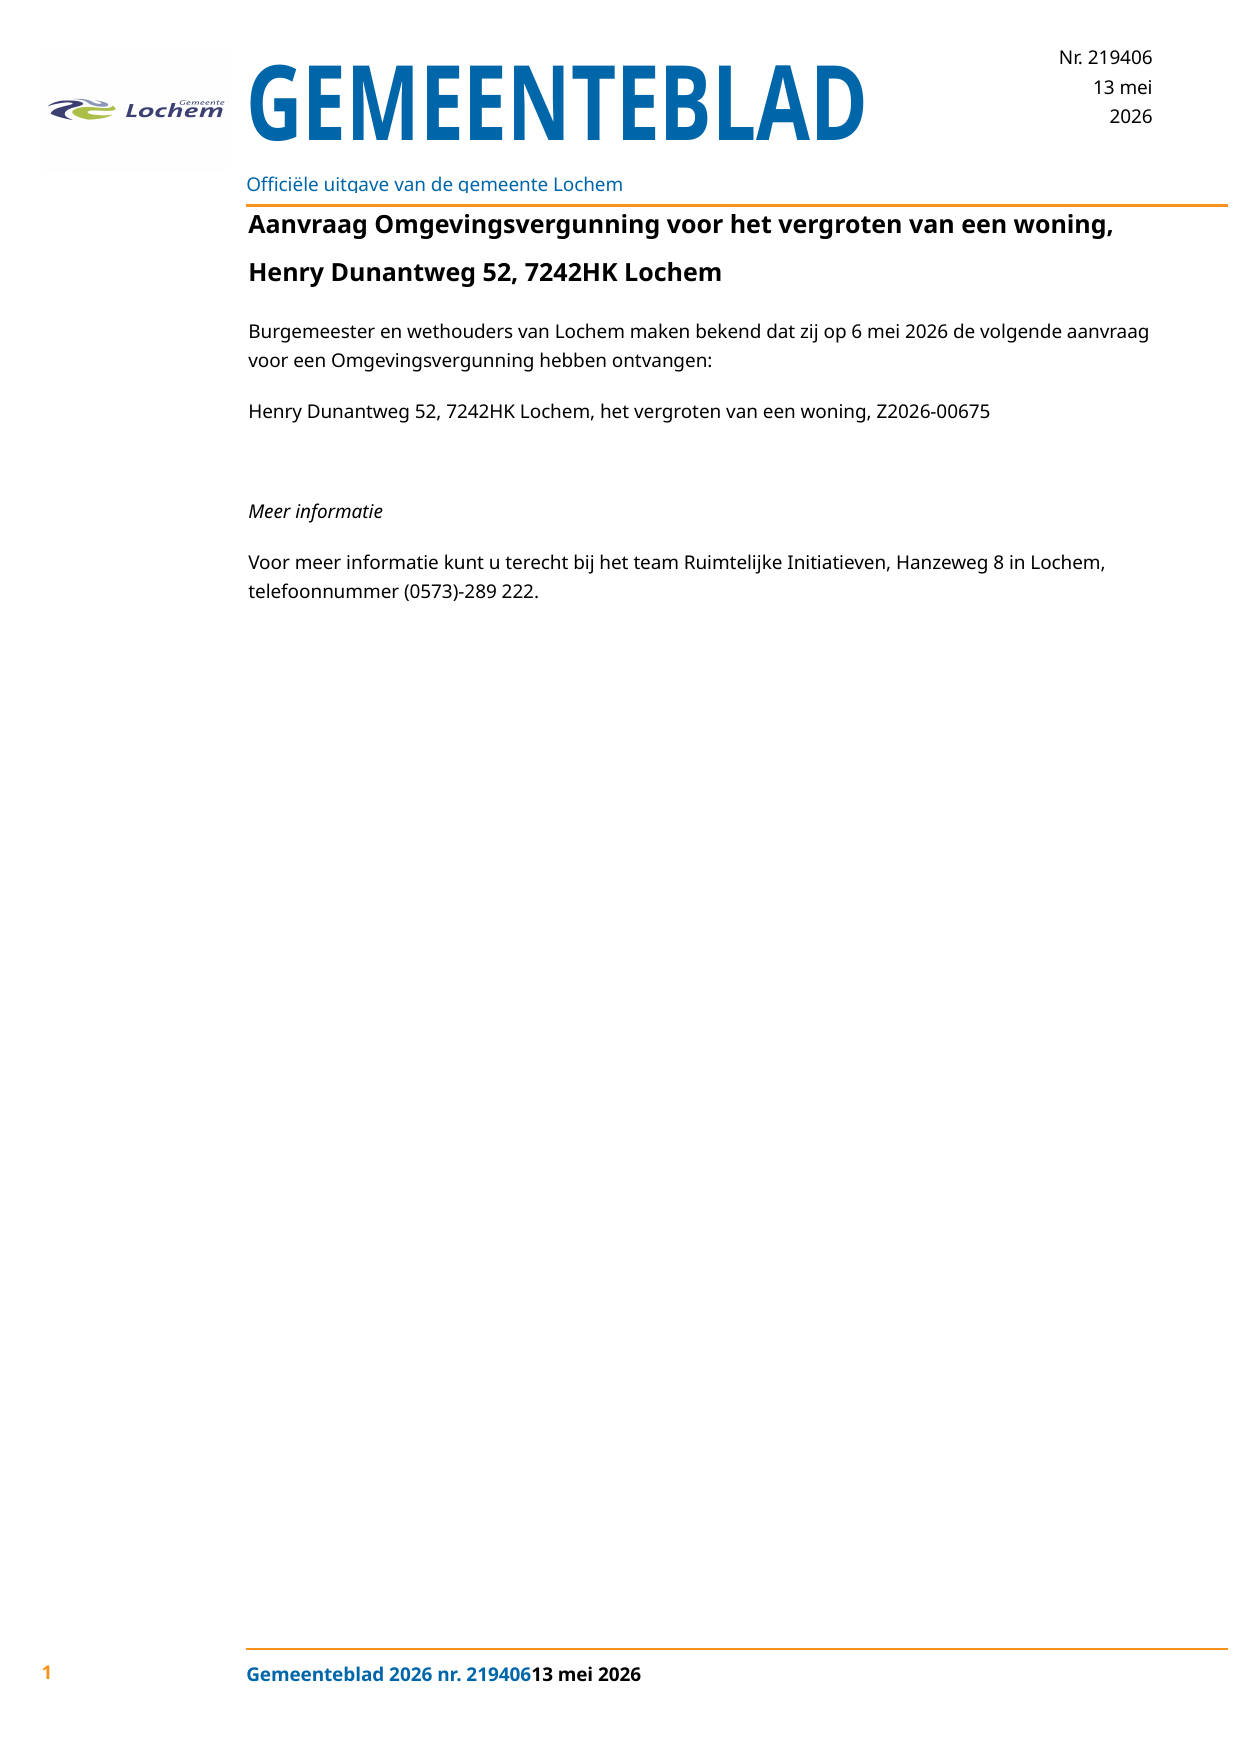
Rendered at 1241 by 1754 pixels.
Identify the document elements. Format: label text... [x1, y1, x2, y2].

text Burgemeester en wethouders van Lochem maken bekend dat zij op 6 mei 2026 de volgende aanvraag voor een Omgevingsvergunning hebben ontvangen: [248, 318, 1152, 373]
text Aanvraag Omgevingsvergunning voor het vergroten van een woning, Henry Dunantweg 52, 7242HK Lochem [248, 207, 1152, 288]
text Meer informatie [248, 499, 1152, 524]
picture [41, 47, 231, 172]
text Voor meer informatie kunt u terecht bij het team Ruimtelijke Initiatieven, Hanzeweg 8 in Lochem, telefoonnummer (0573)-289 222. [248, 549, 1152, 604]
text Henry Dunantweg 52, 7242HK Lochem, het vergroten van een woning, Z2026-00675 [248, 398, 1152, 424]
